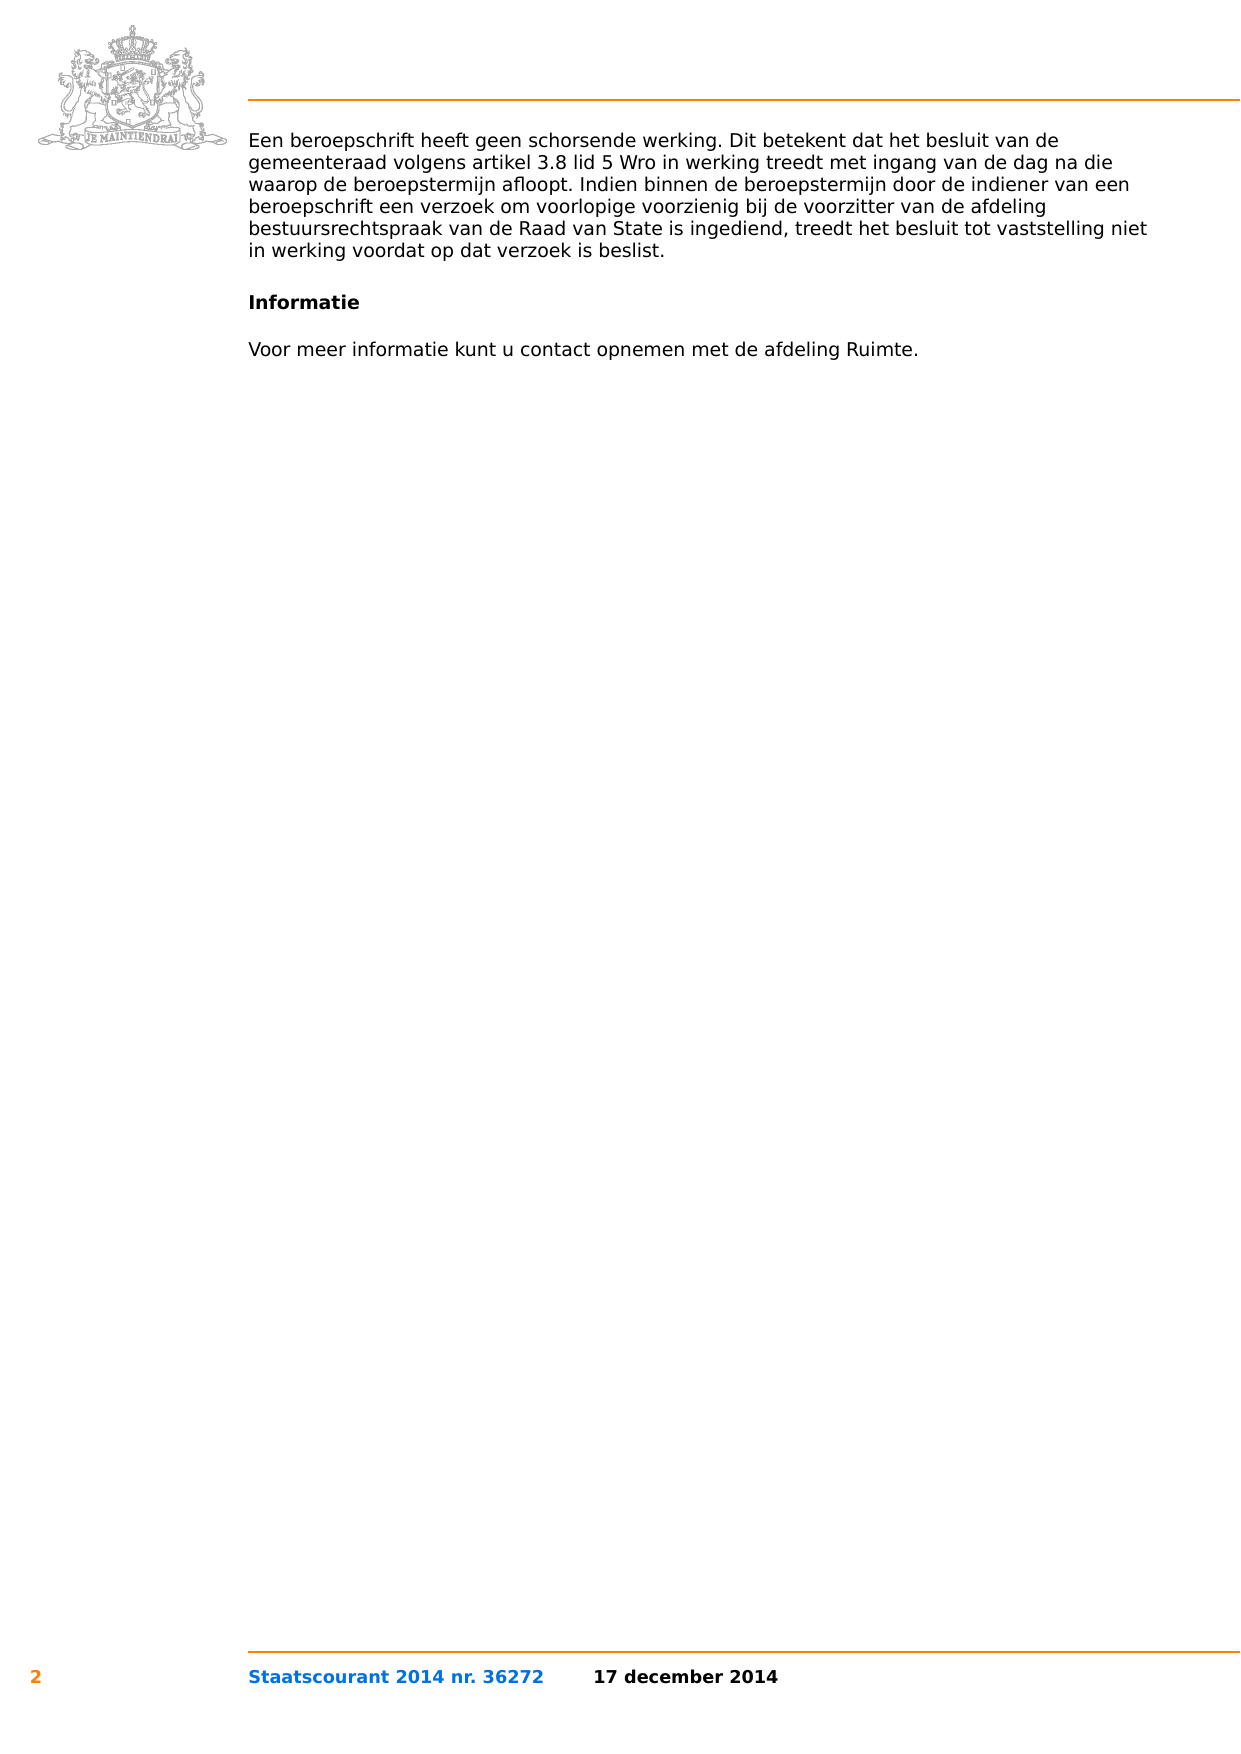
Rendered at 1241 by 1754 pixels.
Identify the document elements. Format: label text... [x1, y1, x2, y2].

picture [38, 25, 227, 150]
subtitle Informatie [248, 292, 1163, 314]
text Een beroepschrift heeft geen schorsende werking. Dit betekent dat het besluit van de gemeenteraad volgens artikel 3.8 lid 5 Wro in werking treedt met ingang van de dag na die waarop de beroepstermijn afloopt. Indien binnen de beroepstermijn door de indiener van een beroepschrift een verzoek om voorlopige voorzienig bij de voorzitter van de afdeling bestuursrechtspraak van de Raad van State is ingediend, treedt het besluit tot vaststelling niet in werking voordat op dat verzoek is beslist. [248, 130, 1163, 262]
text Voor meer informatie kunt u contact opnemen met de afdeling Ruimte. [248, 339, 1163, 361]
